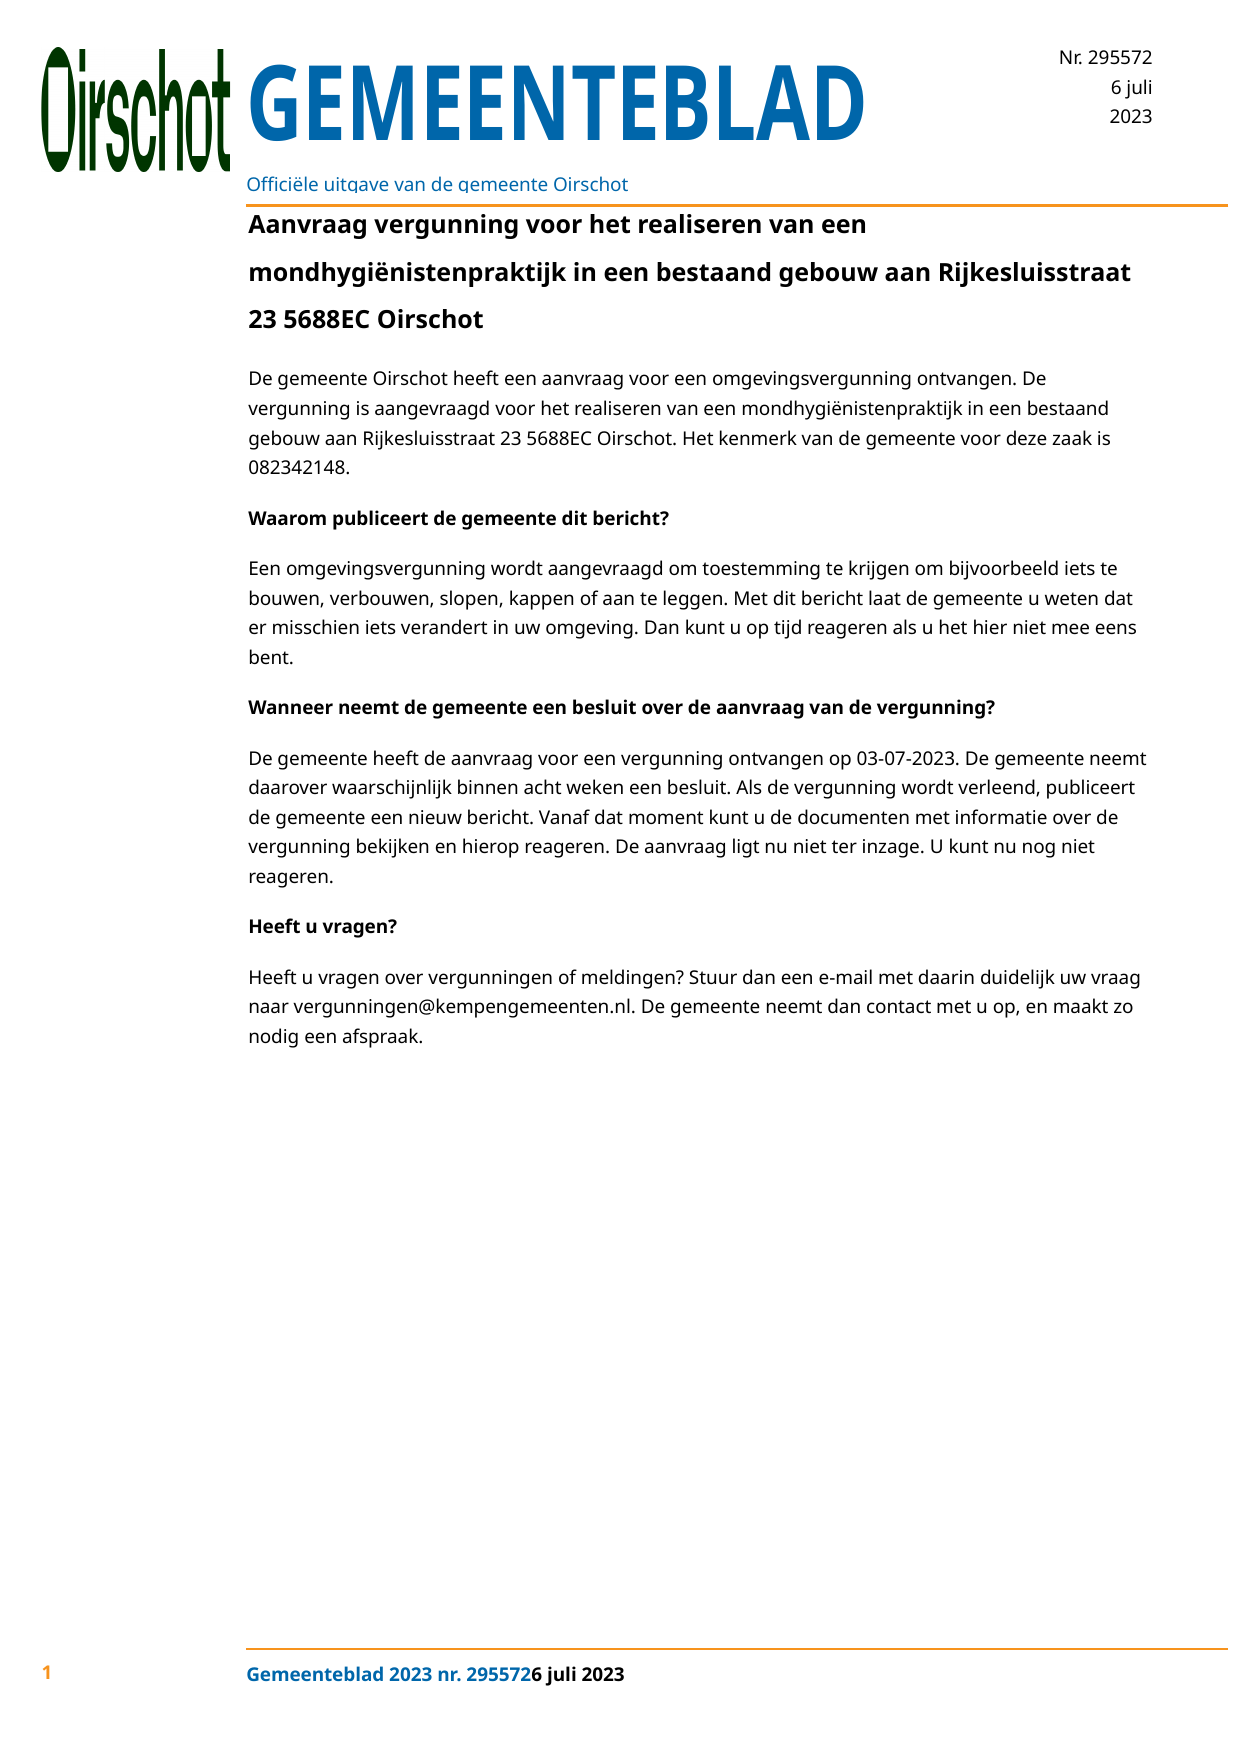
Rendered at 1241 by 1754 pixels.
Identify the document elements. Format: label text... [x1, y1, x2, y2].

picture [41, 47, 231, 172]
text Heeft u vragen? [248, 913, 1152, 939]
text De gemeente Oirschot heeft een aanvraag voor een omgevingsvergunning ontvangen. De vergunning is aangevraagd voor het realiseren van een mondhygiënistenpraktijk in een bestaand gebouw aan Rijkesluisstraat 23 5688EC Oirschot. Het kenmerk van de gemeente voor deze zaak is 082342148. [248, 366, 1152, 480]
text Aanvraag vergunning voor het realiseren van een mondhygiënistenpraktijk in een bestaand gebouw aan Rijkesluisstraat 23 5688EC Oirschot [248, 207, 1152, 336]
text De gemeente heeft de aanvraag voor een vergunning ontvangen op 03-07-2023. De gemeente neemt daarover waarschijnlijk binnen acht weken een besluit. Als de vergunning wordt verleend, publiceert de gemeente een nieuw bericht. Vanaf dat moment kunt u de documenten met informatie over de vergunning bekijken en hierop reageren. De aanvraag ligt nu niet ter inzage. U kunt nu nog niet reageren. [248, 745, 1152, 889]
text Een omgevingsvergunning wordt aangevraagd om toestemming te krijgen om bijvoorbeeld iets te bouwen, verbouwen, slopen, kappen of aan te leggen. Met dit bericht laat de gemeente u weten dat er misschien iets verandert in uw omgeving. Dan kunt u op tijd reageren als u het hier niet mee eens bent. [248, 555, 1152, 669]
text Wanneer neemt de gemeente een besluit over de aanvraag van de vergunning? [248, 694, 1152, 720]
text Heeft u vragen over vergunningen of meldingen? Stuur dan een e-mail met daarin duidelijk uw vraag naar vergunningen@kempengemeenten.nl. De gemeente neemt dan contact met u op, en maakt zo nodig een afspraak. [248, 964, 1152, 1049]
text Waarom publiceert de gemeente dit bericht? [248, 505, 1152, 530]
